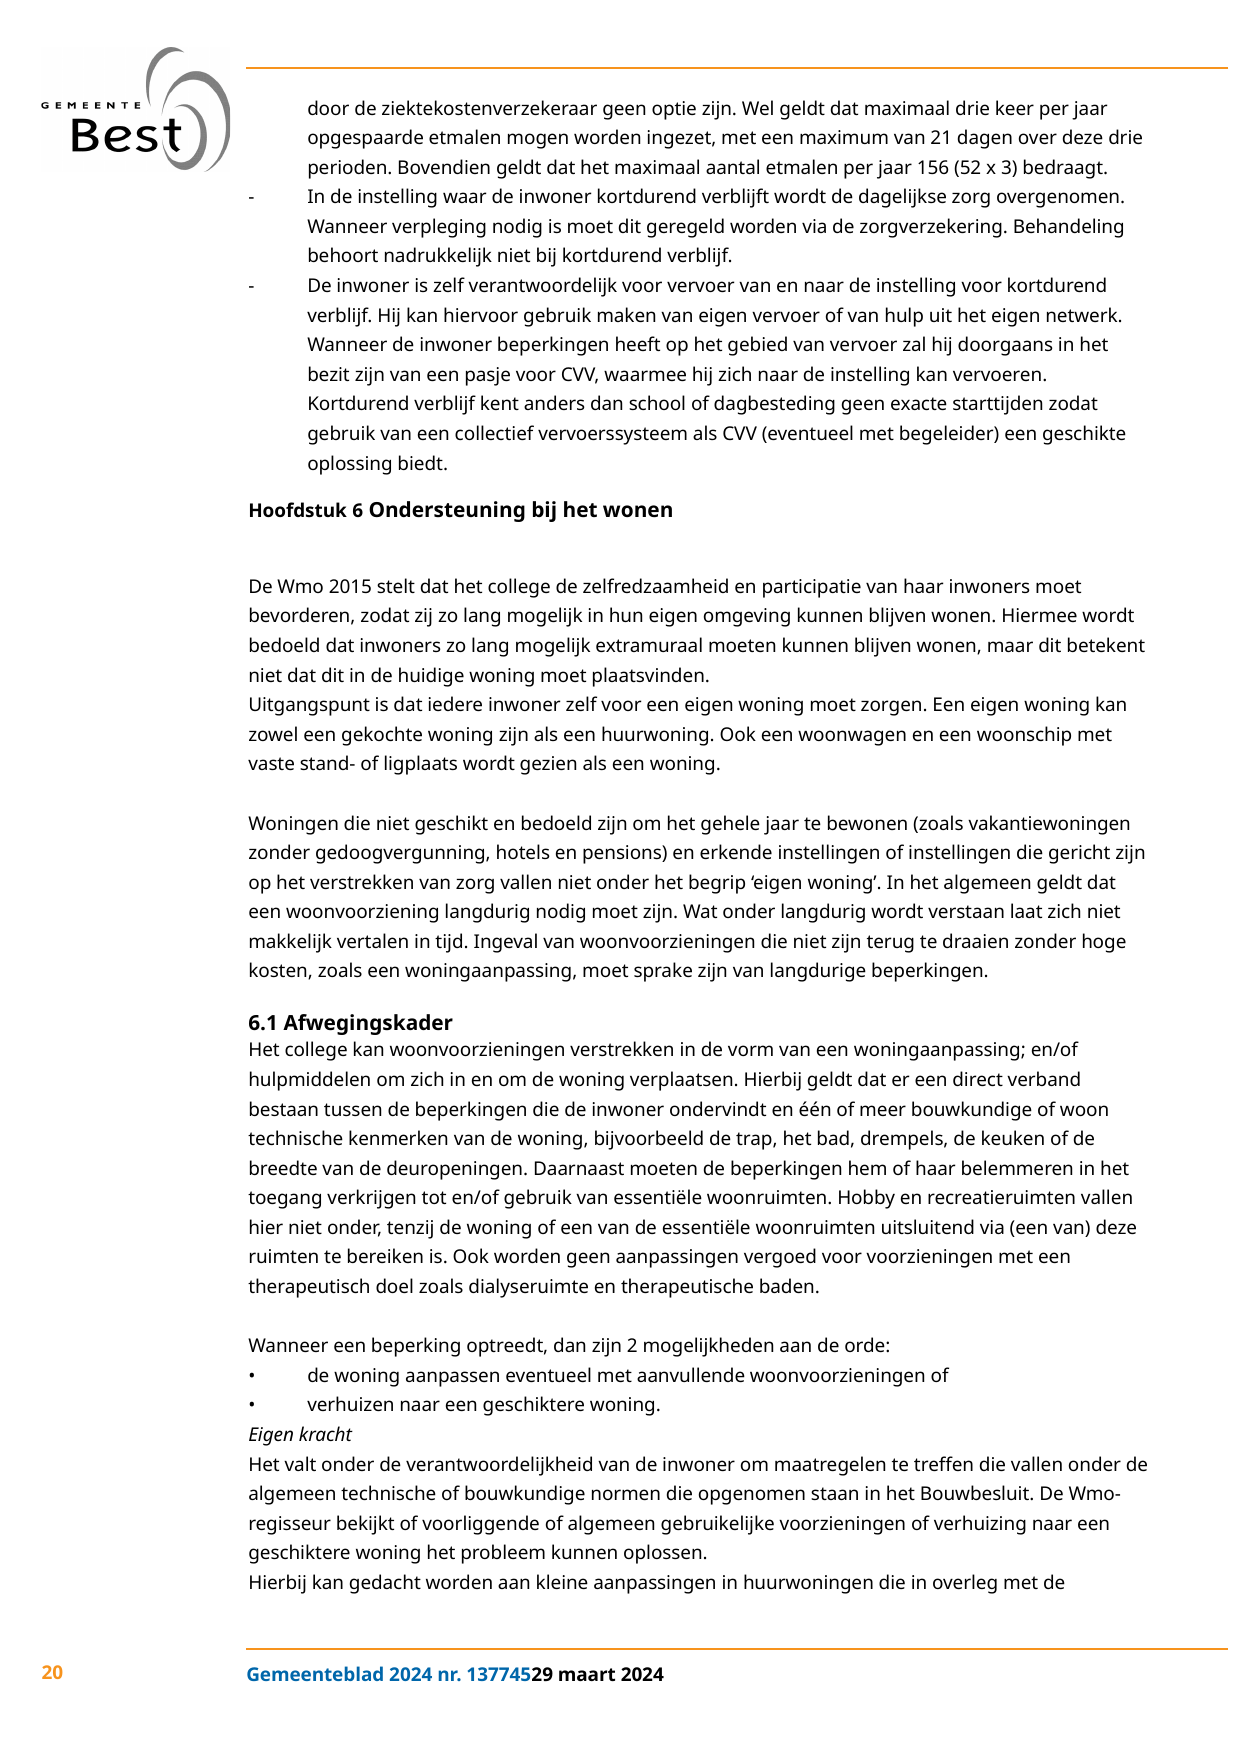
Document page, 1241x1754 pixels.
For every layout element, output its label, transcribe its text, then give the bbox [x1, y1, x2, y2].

list door de ziektekostenverzekeraar geen optie zijn. Wel geldt dat maximaal drie keer per jaar opgespaarde etmalen mogen worden ingezet, met een maximum van 21 dagen over deze drie perioden. Bovendien geldt dat het maximaal aantal etmalen per jaar 156 (52 x 3) bedraagt. [248, 95, 1152, 180]
text Het college kan woonvoorzieningen verstrekken in de vorm van een woningaanpassing; en/of hulpmiddelen om zich in en om de woning verplaatsen. Hierbij geldt dat er een direct verband bestaan tussen de beperkingen die de inwoner ondervindt en één of meer bouwkundige of woon technische kenmerken van de woning, bijvoorbeeld de trap, het bad, drempels, de keuken of de breedte van de deuropeningen. Daarnaast moeten de beperkingen hem of haar belemmeren in het toegang verkrijgen tot en/of gebruik van essentiële woonruimten. Hobby en recreatieruimten vallen hier niet onder, tenzij de woning of een van de essentiële woonruimten uitsluitend via (een van) deze ruimten te bereiken is. Ook worden geen aanpassingen vergoed voor voorzieningen met een therapeutisch doel zoals dialyseruimte en therapeutische baden. [248, 1037, 1152, 1299]
text Het valt onder de verantwoordelijkheid van de inwoner om maatregelen te treffen die vallen onder de algemeen technische of bouwkundige normen die opgenomen staan in het Bouwbesluit. De Wmo-regisseur bekijkt of voorliggende of algemeen gebruikelijke voorzieningen of verhuizing naar een geschiktere woning het probleem kunnen oplossen. [248, 1451, 1152, 1565]
text De Wmo 2015 stelt dat het college de zelfredzaamheid en participatie van haar inwoners moet bevorderen, zodat zij zo lang mogelijk in hun eigen omgeving kunnen blijven wonen. Hiermee wordt bedoeld dat inwoners zo lang mogelijk extramuraal moeten kunnen blijven wonen, maar dit betekent niet dat dit in de huidige woning moet plaatsvinden. [248, 573, 1152, 688]
text 6.1 Afwegingskader [248, 1008, 1152, 1037]
picture [41, 47, 231, 172]
text Eigen kracht [248, 1421, 1152, 1447]
list De inwoner is zelf verantwoordelijk voor vervoer van en naar de instelling voor kortdurend verblijf. Hij kan hiervoor gebruik maken van eigen vervoer of van hulp uit het eigen netwerk. Wanneer de inwoner beperkingen heeft op het gebied van vervoer zal hij doorgaans in het bezit zijn van een pasje voor CVV, waarmee hij zich naar de instelling kan vervoeren. Kortdurend verblijf kent anders dan school of dagbesteding geen exacte starttijden zodat gebruik van een collectief vervoerssysteem als CVV (eventueel met begeleider) een geschikte oplossing biedt. [248, 272, 1152, 476]
list In de instelling waar de inwoner kortdurend verblijft wordt de dagelijkse zorg overgenomen. Wanneer verpleging nodig is moet dit geregeld worden via de zorgverzekering. Behandeling behoort nadrukkelijk niet bij kortdurend verblijf. [248, 183, 1152, 268]
list de woning aanpassen eventueel met aanvullende woonvoorzieningen of [248, 1362, 1152, 1388]
text Hoofdstuk 6 Ondersteuning bij het wonen [248, 495, 1152, 524]
text Uitgangspunt is dat iedere inwoner zelf voor een eigen woning moet zorgen. Een eigen woning kan zowel een gekochte woning zijn als een huurwoning. Ook een woonwagen en een woonschip met vaste stand- of ligplaats wordt gezien als een woning. [248, 691, 1152, 776]
text Wanneer een beperking optreedt, dan zijn 2 mogelijkheden aan de orde: [248, 1332, 1152, 1358]
text Woningen die niet geschikt en bedoeld zijn om het gehele jaar te bewonen (zoals vakantiewoningen zonder gedoogvergunning, hotels en pensions) en erkende instellingen of instellingen die gericht zijn op het verstrekken van zorg vallen niet onder het begrip ‘eigen woning’. In het algemeen geldt dat een woonvoorziening langdurig nodig moet zijn. Wat onder langdurig wordt verstaan laat zich niet makkelijk vertalen in tijd. Ingeval van woonvoorzieningen die niet zijn terug te draaien zonder hoge kosten, zoals een woningaanpassing, moet sprake zijn van langdurige beperkingen. [248, 810, 1152, 983]
list verhuizen naar een geschiktere woning. [248, 1392, 1152, 1417]
text Hierbij kan gedacht worden aan kleine aanpassingen in huurwoningen die in overleg met de [248, 1569, 1152, 1595]
